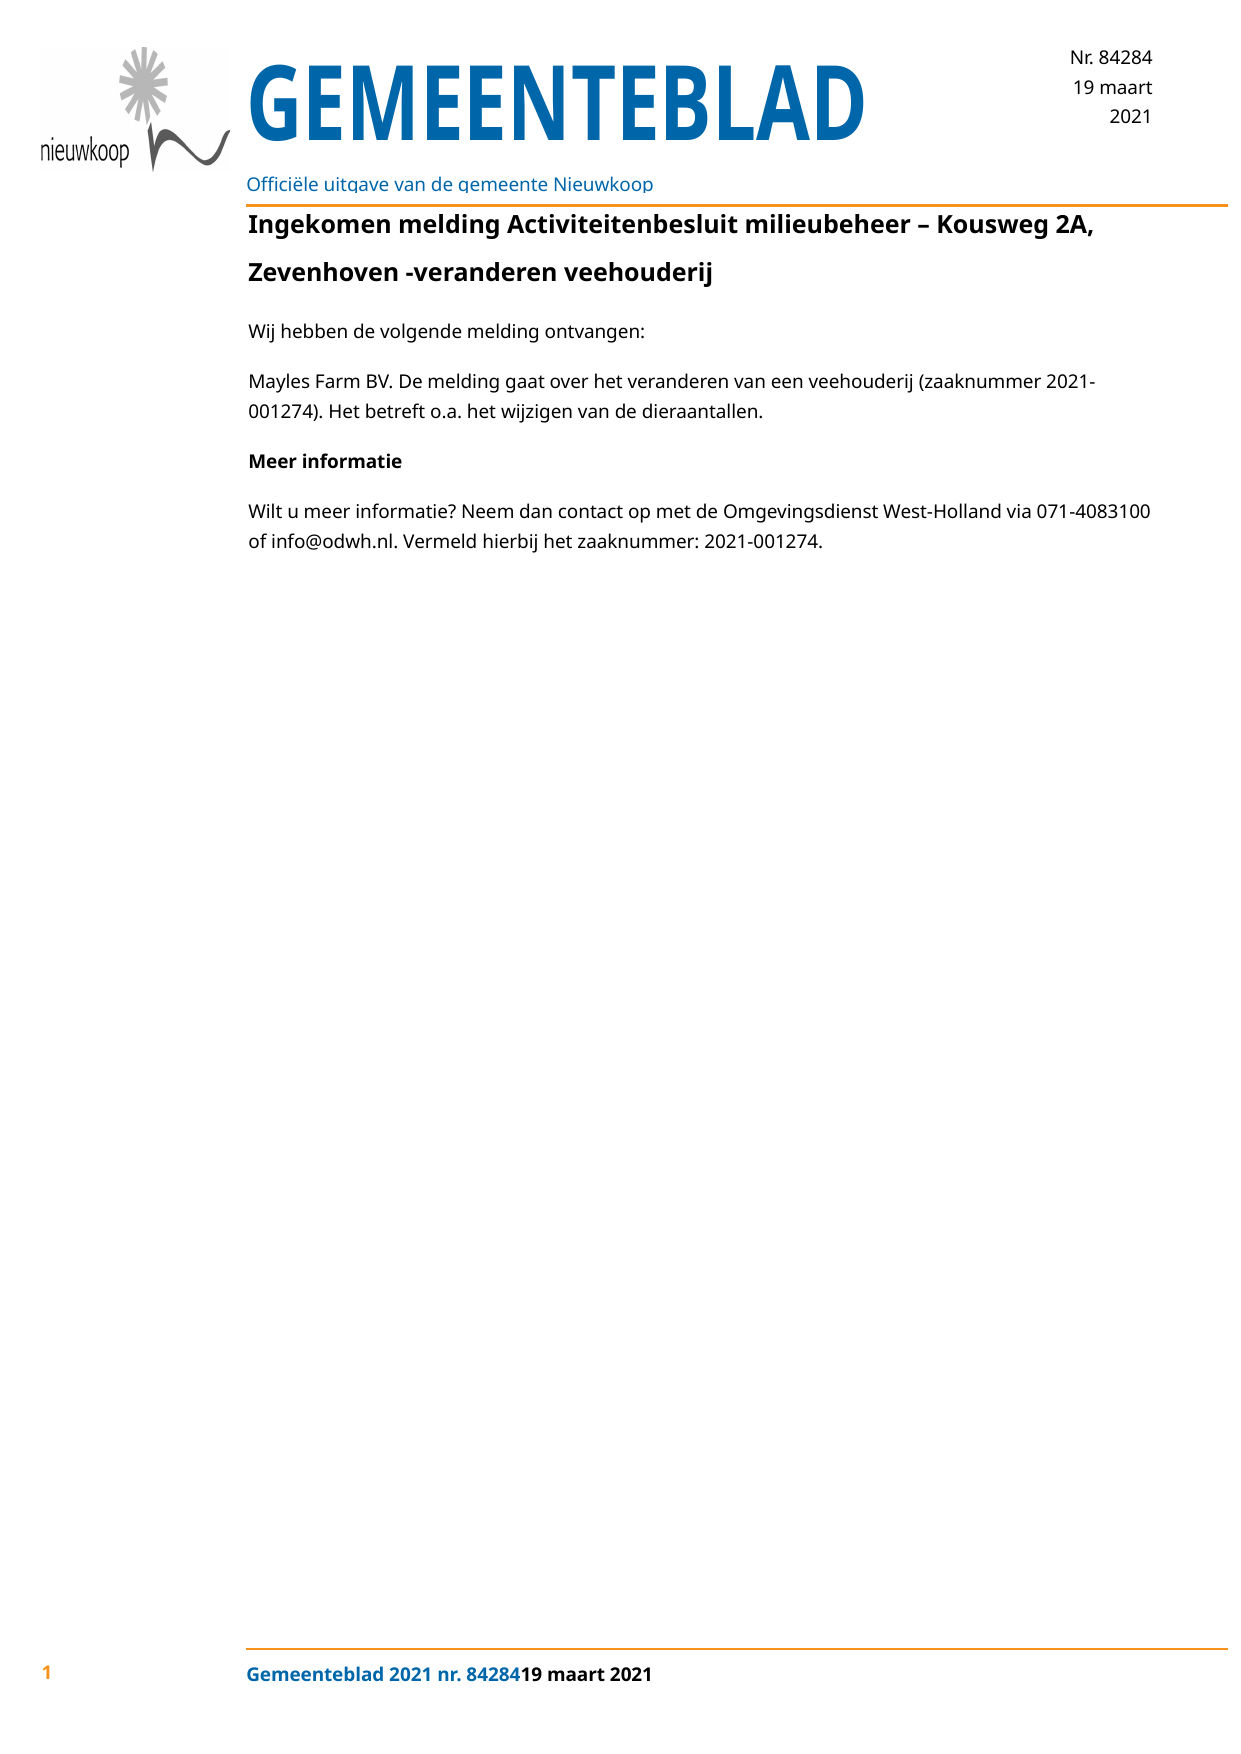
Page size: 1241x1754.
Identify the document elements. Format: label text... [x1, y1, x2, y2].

text Mayles Farm BV. De melding gaat over het veranderen van een veehouderij (zaaknummer 2021-001274). Het betreft o.a. het wijzigen van de dieraantallen. [248, 368, 1152, 424]
text Wij hebben de volgende melding ontvangen: [248, 318, 1152, 344]
picture [41, 47, 231, 172]
text Meer informatie [248, 448, 1152, 474]
text Ingekomen melding Activiteitenbesluit milieubeheer – Kousweg 2A, Zevenhoven -veranderen veehouderij [248, 207, 1152, 288]
text Wilt u meer informatie? Neem dan contact op met de Omgevingsdienst West-Holland via 071‑4083100 of info@odwh.nl. Vermeld hierbij het zaaknummer: 2021-001274. [248, 499, 1152, 554]
